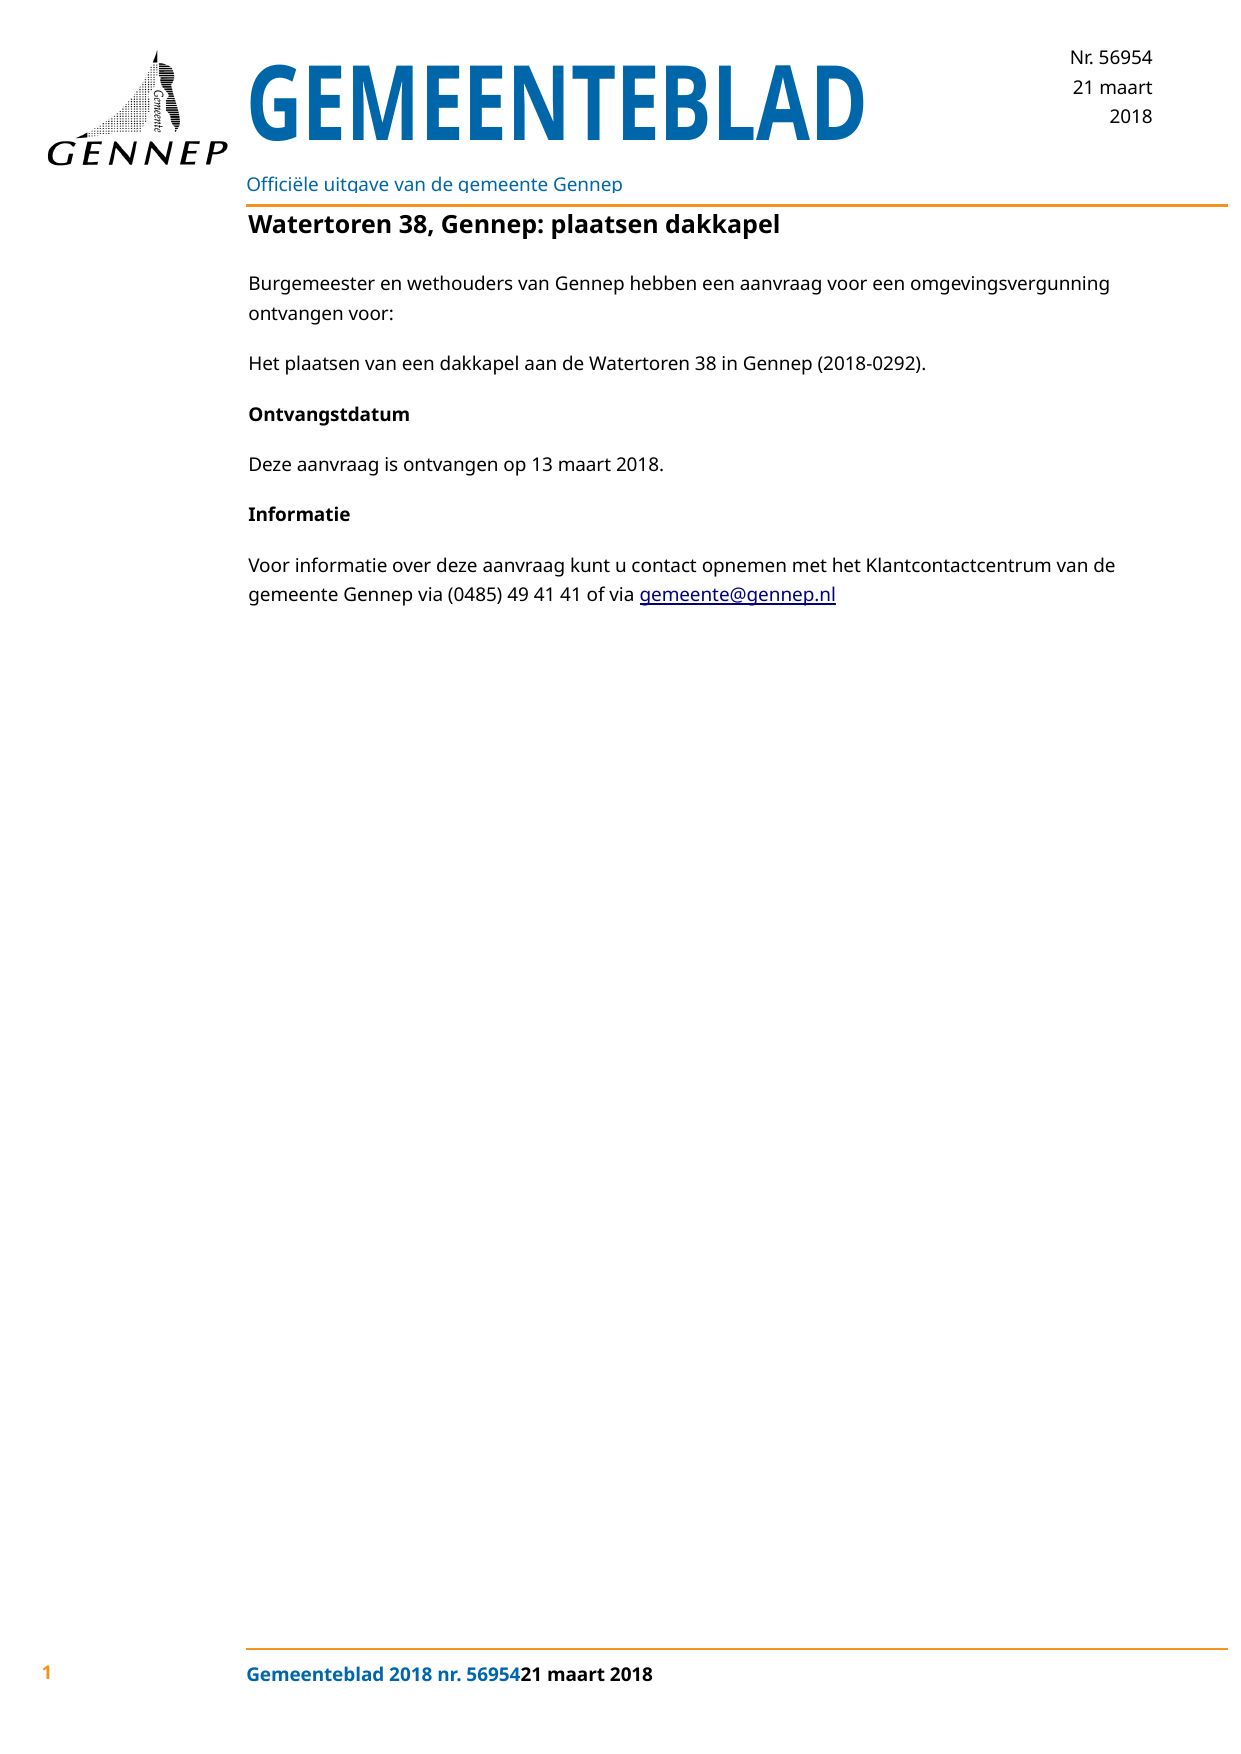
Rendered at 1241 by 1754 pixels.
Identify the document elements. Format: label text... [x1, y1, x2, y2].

text Burgemeester en wethouders van Gennep hebben een aanvraag voor een omgevingsvergunning ontvangen voor: [248, 270, 1152, 326]
text Het plaatsen van een dakkapel aan de Watertoren 38 in Gennep (2018-0292). [248, 350, 1152, 376]
picture [41, 47, 231, 172]
text Watertoren 38, Gennep: plaatsen dakkapel [248, 207, 1152, 241]
text Ontvangstdatum [248, 401, 1152, 426]
text Deze aanvraag is ontvangen op 13 maart 2018. [248, 451, 1152, 477]
text Voor informatie over deze aanvraag kunt u contact opnemen met het Klantcontactcentrum van de gemeente Gennep via (0485) 49 41 41 of via gemeente@gennep.nl [248, 552, 1152, 607]
text Informatie [248, 502, 1152, 527]
